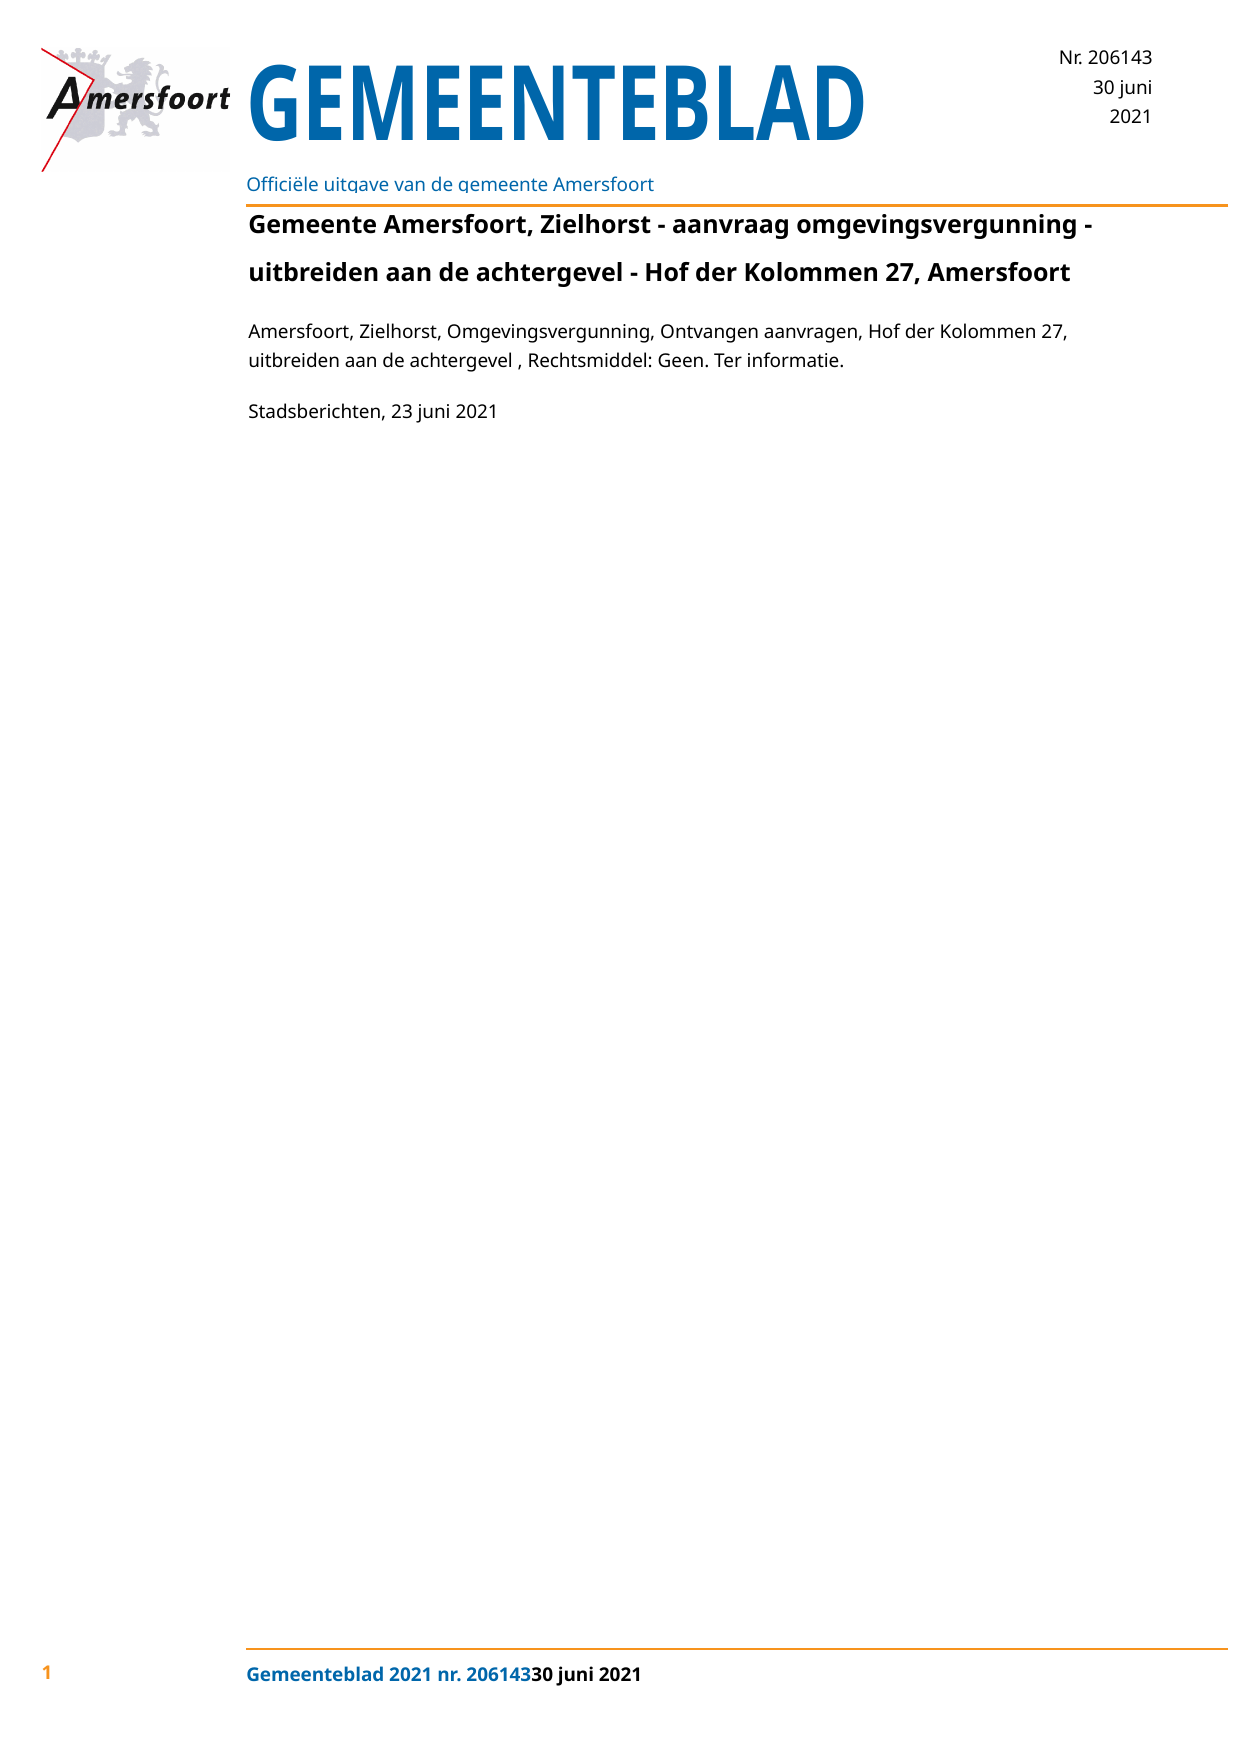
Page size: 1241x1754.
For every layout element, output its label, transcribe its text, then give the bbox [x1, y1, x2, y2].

text Amersfoort, Zielhorst, Omgevingsvergunning, Ontvangen aanvragen, Hof der Kolommen 27, uitbreiden aan de achtergevel , Rechtsmiddel: Geen. Ter informatie. [248, 318, 1152, 373]
text Stadsberichten, 23 juni 2021 [248, 398, 1152, 424]
text Gemeente Amersfoort, Zielhorst - aanvraag omgevingsvergunning - uitbreiden aan de achtergevel - Hof der Kolommen 27, Amersfoort [248, 207, 1152, 288]
picture [41, 47, 231, 172]
